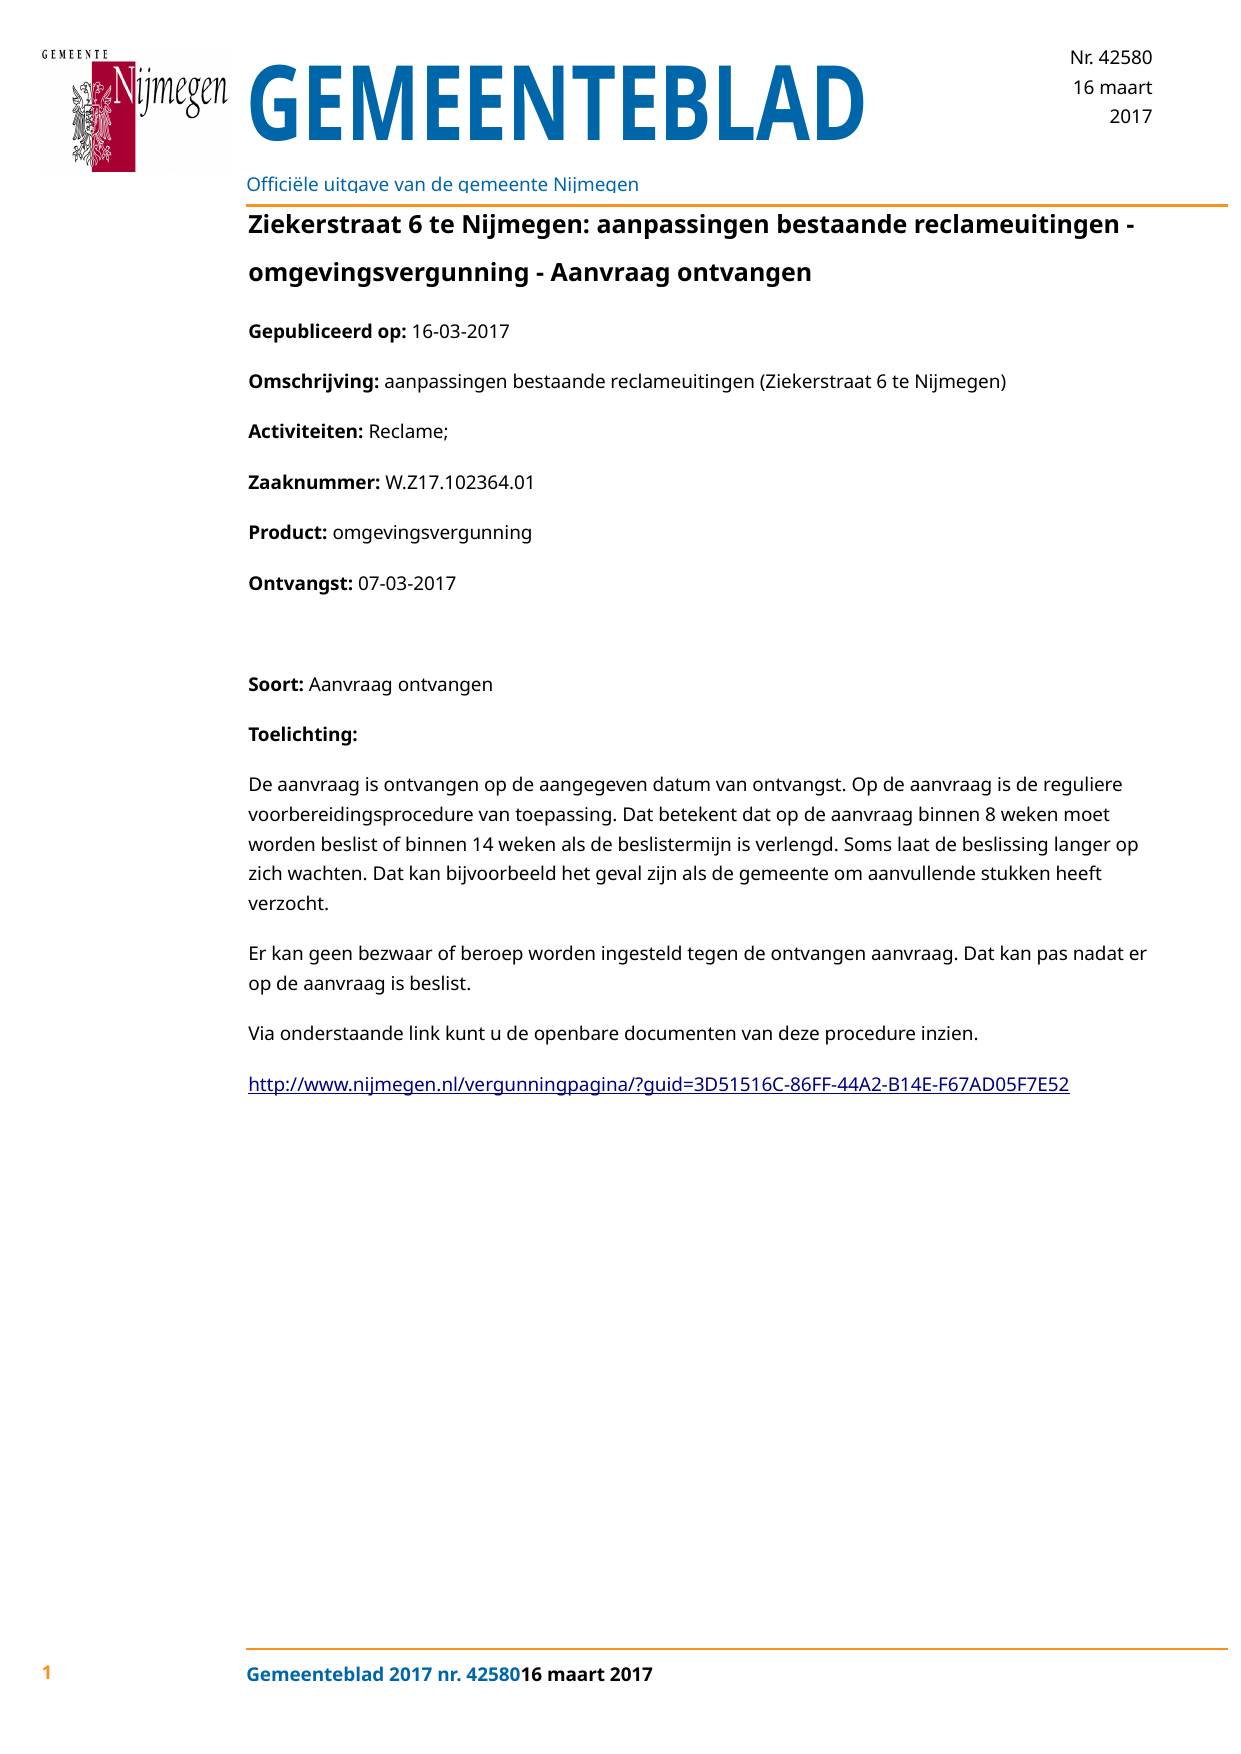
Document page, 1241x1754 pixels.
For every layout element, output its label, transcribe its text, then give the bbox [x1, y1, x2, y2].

text Ontvangst: 07-03-2017 [248, 570, 1152, 596]
text Via onderstaande link kunt u de openbare documenten van deze procedure inzien. [248, 1020, 1152, 1046]
text Ziekerstraat 6 te Nijmegen: aanpassingen bestaande reclameuitingen - omgevingsvergunning - Aanvraag ontvangen [248, 207, 1152, 288]
text http://www.nijmegen.nl/vergunningpagina/?guid=3D51516C-86FF-44A2-B14E-F67AD05F7E52 [248, 1071, 1152, 1097]
text Gepubliceerd op: 16-03-2017 [248, 318, 1152, 344]
text De aanvraag is ontvangen op de aangegeven datum van ontvangst. Op de aanvraag is de reguliere voorbereidingsprocedure van toepassing. Dat betekent dat op de aanvraag binnen 8 weken moet worden beslist of binnen 14 weken als de beslistermijn is verlengd. Soms laat de beslissing langer op zich wachten. Dat kan bijvoorbeeld het geval zijn als de gemeente om aanvullende stukken heeft verzocht. [248, 772, 1152, 916]
text Zaaknummer: W.Z17.102364.01 [248, 469, 1152, 495]
picture [41, 47, 231, 172]
text Product: omgevingsvergunning [248, 519, 1152, 545]
text Toelichting: [248, 721, 1152, 747]
text Activiteiten: Reclame; [248, 419, 1152, 444]
text Omschrijving: aanpassingen bestaande reclameuitingen (Ziekerstraat 6 te Nijmegen) [248, 368, 1152, 394]
text Soort: Aanvraag ontvangen [248, 671, 1152, 697]
text Er kan geen bezwaar of beroep worden ingesteld tegen de ontvangen aanvraag. Dat kan pas nadat er op de aanvraag is beslist. [248, 940, 1152, 996]
